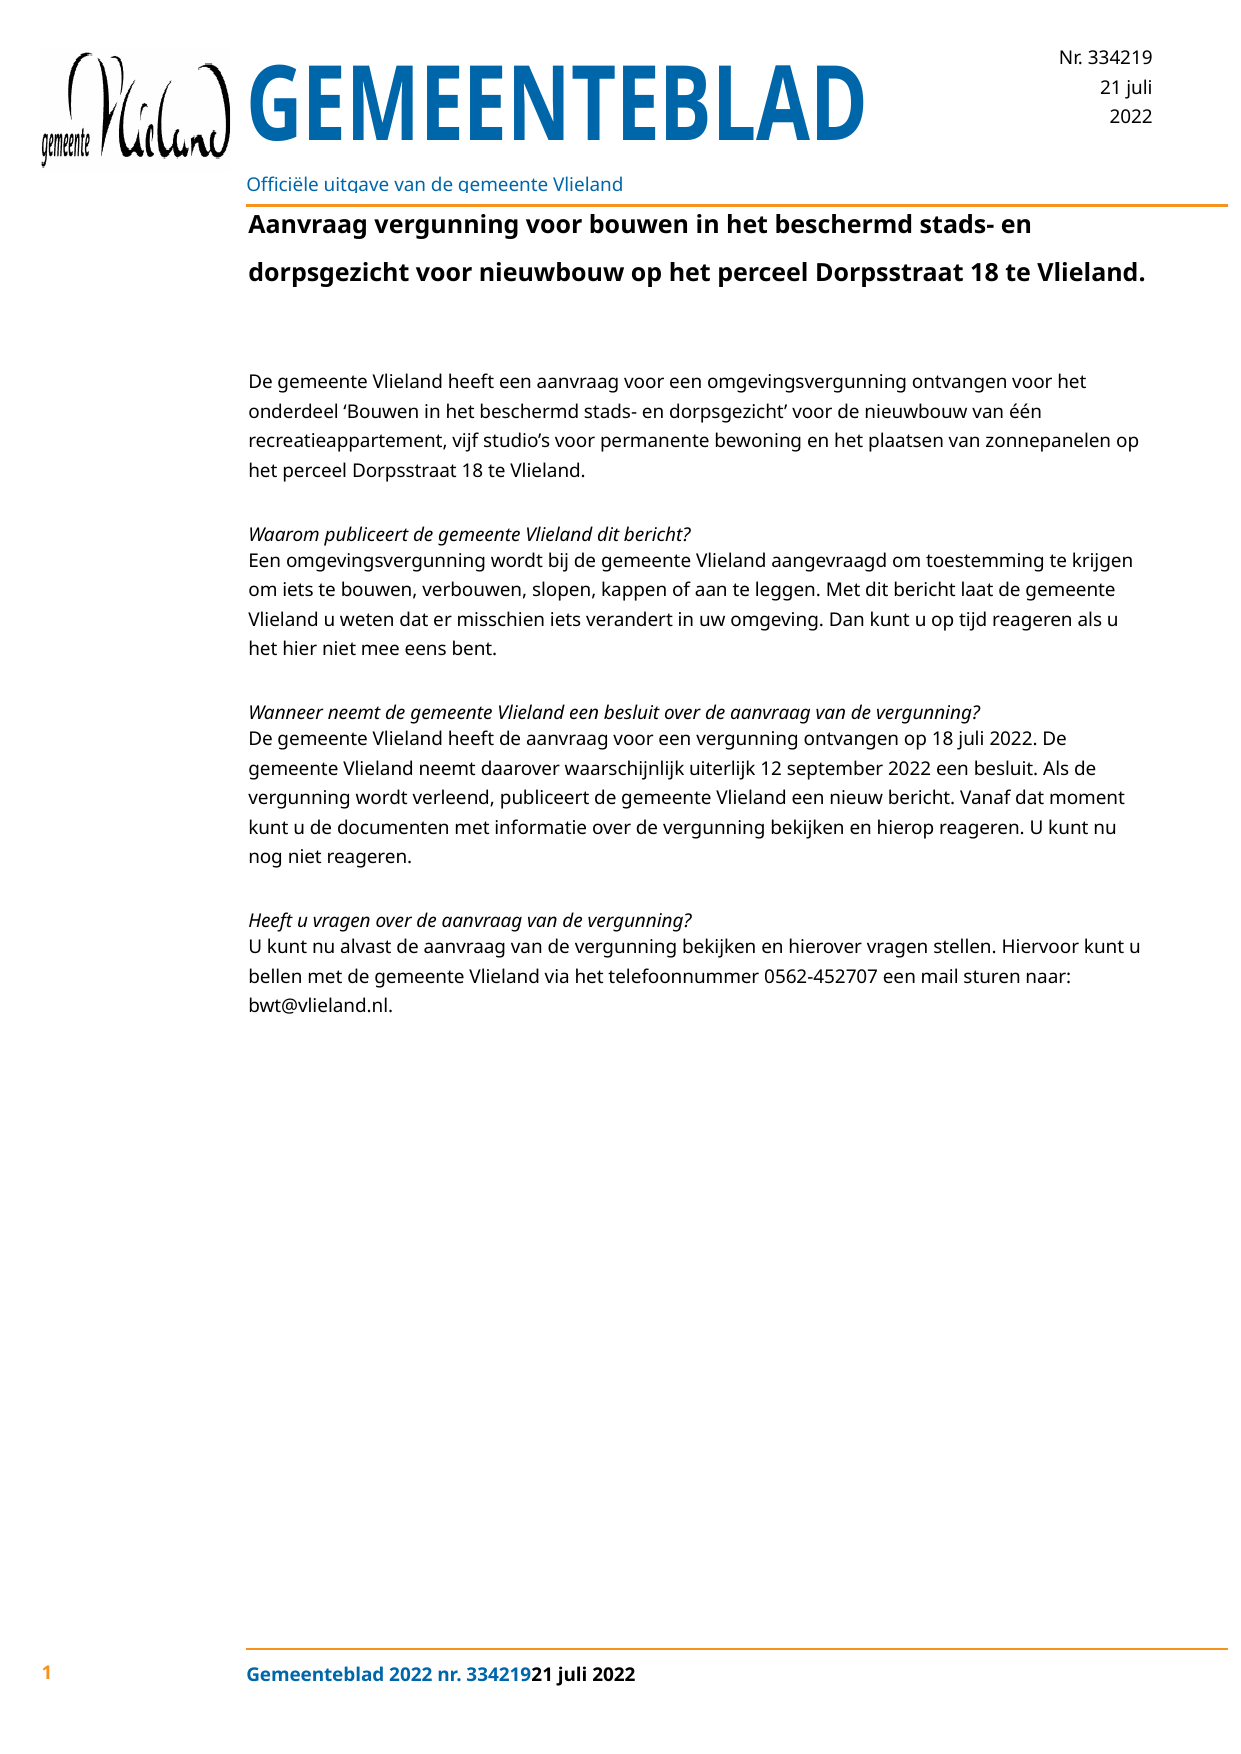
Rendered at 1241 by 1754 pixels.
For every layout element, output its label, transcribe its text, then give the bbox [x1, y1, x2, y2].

text Waarom publiceert de gemeente Vlieland dit bericht? [248, 521, 1152, 547]
picture [41, 47, 231, 172]
text Aanvraag vergunning voor bouwen in het beschermd stads- en dorpsgezicht voor nieuwbouw op het perceel Dorpsstraat 18 te Vlieland. [248, 207, 1152, 288]
text De gemeente Vlieland heeft de aanvraag voor een vergunning ontvangen op 18 juli 2022. De gemeente Vlieland neemt daarover waarschijnlijk uiterlijk 12 september 2022 een besluit. Als de vergunning wordt verleend, publiceert de gemeente Vlieland een nieuw bericht. Vanaf dat moment kunt u de documenten met informatie over de vergunning bekijken en hierop reageren. U kunt nu nog niet reageren. [248, 725, 1152, 869]
text Heeft u vragen over de aanvraag van de vergunning? [248, 907, 1152, 933]
text De gemeente Vlieland heeft een aanvraag voor een omgevingsvergunning ontvangen voor het onderdeel ‘Bouwen in het beschermd stads- en dorpsgezicht’ voor de nieuwbouw van één recreatieappartement, vijf studio’s voor permanente bewoning en het plaatsen van zonnepanelen op het perceel Dorpsstraat 18 te Vlieland. [248, 368, 1152, 483]
text Een omgevingsvergunning wordt bij de gemeente Vlieland aangevraagd om toestemming te krijgen om iets te bouwen, verbouwen, slopen, kappen of aan te leggen. Met dit bericht laat de gemeente Vlieland u weten dat er misschien iets verandert in uw omgeving. Dan kunt u op tijd reageren als u het hier niet mee eens bent. [248, 547, 1152, 661]
text Wanneer neemt de gemeente Vlieland een besluit over de aanvraag van de vergunning? [248, 699, 1152, 725]
text U kunt nu alvast de aanvraag van de vergunning bekijken en hierover vragen stellen. Hiervoor kunt u bellen met de gemeente Vlieland via het telefoonnummer 0562-452707 een mail sturen naar: bwt@vlieland.nl. [248, 933, 1152, 1018]
